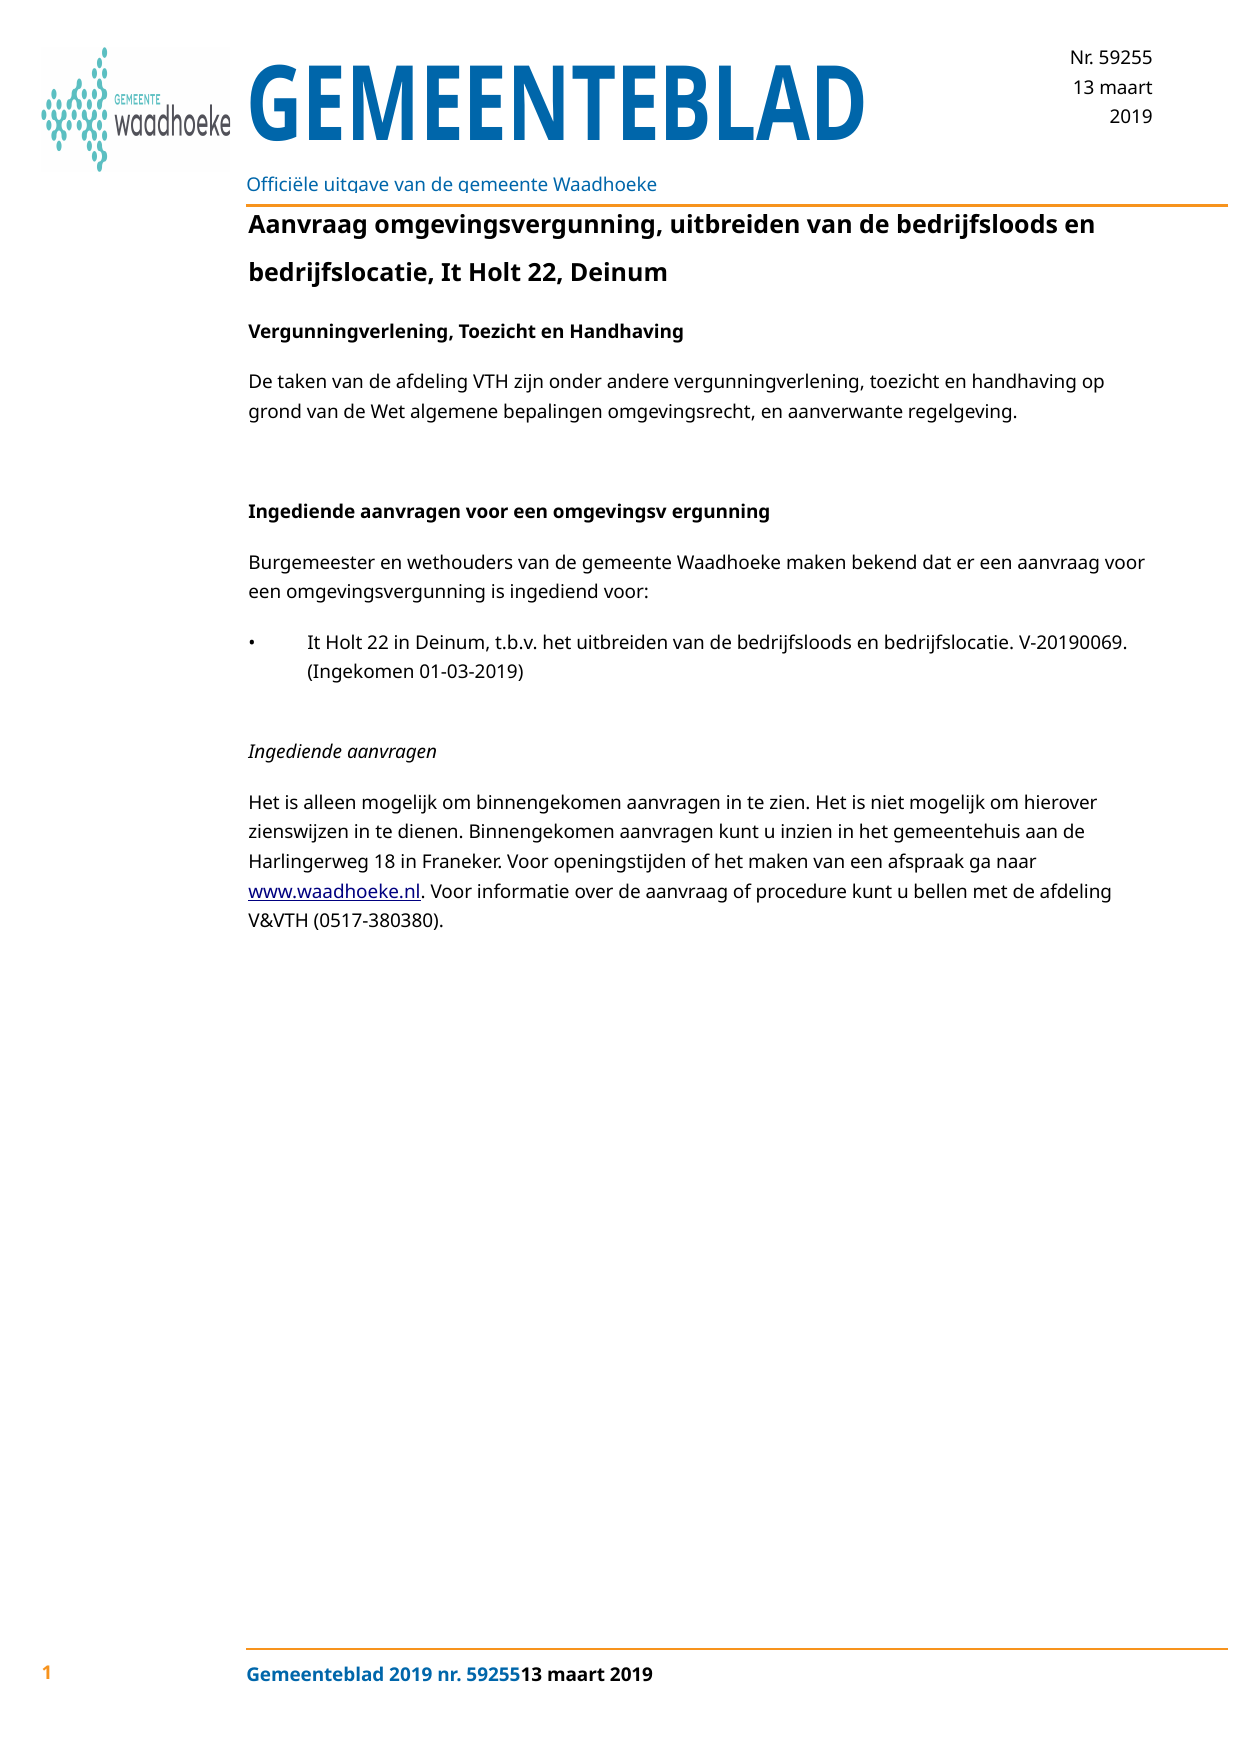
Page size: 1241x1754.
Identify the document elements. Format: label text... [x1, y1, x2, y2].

text Burgemeester en wethouders van de gemeente Waadhoeke maken bekend dat er een aanvraag voor een omgevingsvergunning is ingediend voor: [248, 549, 1152, 604]
text De taken van de afdeling VTH zijn onder andere vergunningverlening, toezicht en handhaving op grond van de Wet algemene bepalingen omgevingsrecht, en aanverwante regelgeving. [248, 368, 1152, 424]
text Aanvraag omgevingsvergunning, uitbreiden van de bedrijfsloods en bedrijfslocatie, It Holt 22, Deinum [248, 207, 1152, 288]
text Het is alleen mogelijk om binnengekomen aanvragen in te zien. Het is niet mogelijk om hierover zienswijzen in te dienen. Binnengekomen aanvragen kunt u inzien in het gemeentehuis aan de Harlingerweg 18 in Franeker. Voor openingstijden of het maken van een afspraak ga naar www.waadhoeke.nl. Voor informatie over de aanvraag of procedure kunt u bellen met de afdeling V&VTH (0517-380380). [248, 789, 1152, 933]
text Vergunningverlening, Toezicht en Handhaving [248, 318, 1152, 344]
text Ingediende aanvragen voor een omgevingsv ergunning [248, 499, 1152, 524]
text Ingediende aanvragen [248, 739, 1152, 764]
picture [41, 47, 231, 172]
list It Holt 22 in Deinum, t.b.v. het uitbreiden van de bedrijfsloods en bedrijfslocatie. V-20190069. (Ingekomen 01-03-2019) [248, 629, 1152, 684]
